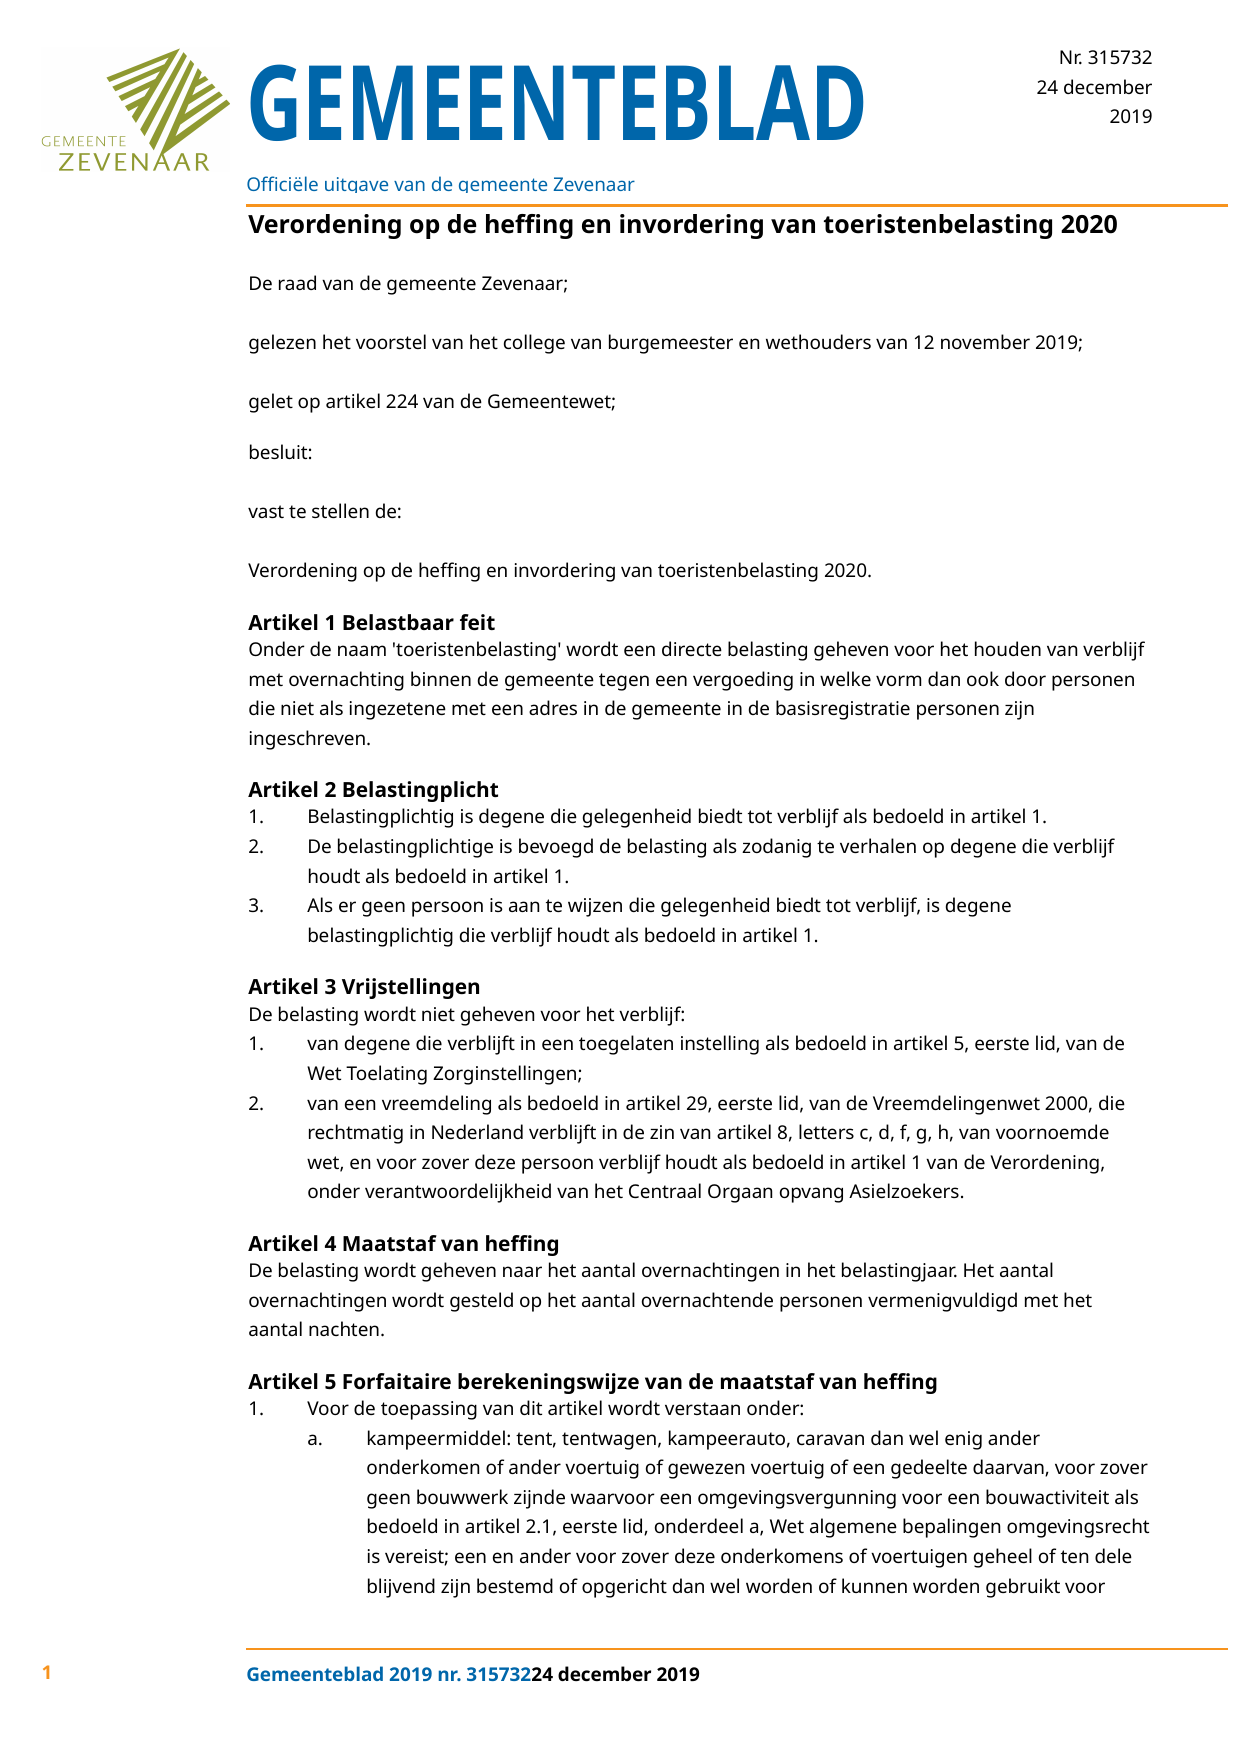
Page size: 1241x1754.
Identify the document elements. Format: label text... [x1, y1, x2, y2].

list Belastingplichtig is degene die gelegenheid biedt tot verblijf als bedoeld in artikel 1. [248, 804, 1152, 829]
text vast te stellen de: [248, 498, 1152, 524]
list kampeermiddel: tent, tentwagen, kampeerauto, caravan dan wel enig ander onderkomen of ander voertuig of gewezen voertuig of een gedeelte daarvan, voor zover geen bouwwerk zijnde waarvoor een omgevingsvergunning voor een bouwactiviteit als bedoeld in artikel 2.1, eerste lid, onderdeel a, Wet algemene bepalingen omgevingsrecht is vereist; een en ander voor zover deze onderkomens of voertuigen geheel of ten dele blijvend zijn bestemd of opgericht dan wel worden of kunnen worden gebruikt voor [307, 1425, 1152, 1598]
text De raad van de gemeente Zevenaar; [248, 270, 1152, 296]
text Artikel 1 Belastbaar feit [248, 608, 1152, 636]
list van een vreemdeling als bedoeld in artikel 29, eerste lid, van de Vreemdelingenwet 2000, die rechtmatig in Nederland verblijft in de zin van artikel 8, letters c, d, f, g, h, van voornoemde wet, en voor zover deze persoon verblijf houdt als bedoeld in artikel 1 van de Verordening, onder verantwoordelijkheid van het Centraal Orgaan opvang Asielzoekers. [248, 1090, 1152, 1204]
text Verordening op de heffing en invordering van toeristenbelasting 2020. [248, 557, 1152, 583]
text Artikel 4 Maatstaf van heffing [248, 1229, 1152, 1257]
text gelezen het voorstel van het college van burgemeester en wethouders van 12 november 2019; [248, 329, 1152, 355]
text De belasting wordt niet geheven voor het verblijf: [248, 1001, 1152, 1027]
text Artikel 5 Forfaitaire berekeningswijze van de maatstaf van heffing [248, 1367, 1152, 1395]
text Artikel 2 Belastingplicht [248, 775, 1152, 804]
list van degene die verblijft in een toegelaten instelling als bedoeld in artikel 5, eerste lid, van de Wet Toelating Zorginstellingen; [248, 1031, 1152, 1086]
list Voor de toepassing van dit artikel wordt verstaan onder: [248, 1395, 1152, 1421]
text gelet op artikel 224 van de Gemeentewet; [248, 389, 1152, 414]
list Als er geen persoon is aan te wijzen die gelegenheid biedt tot verblijf, is degene belastingplichtig die verblijf houdt als bedoeld in artikel 1. [248, 892, 1152, 948]
picture [41, 47, 231, 172]
text Verordening op de heffing en invordering van toeristenbelasting 2020 [248, 207, 1152, 241]
text Artikel 3 Vrijstellingen [248, 972, 1152, 1001]
list De belastingplichtige is bevoegd de belasting als zodanig te verhalen op degene die verblijf houdt als bedoeld in artikel 1. [248, 833, 1152, 889]
text besluit: [248, 439, 1152, 465]
text De belasting wordt geheven naar het aantal overnachtingen in het belastingjaar. Het aantal overnachtingen wordt gesteld op het aantal overnachtende personen vermenigvuldigd met het aantal nachten. [248, 1257, 1152, 1342]
text Onder de naam 'toeristenbelasting' wordt een directe belasting geheven voor het houden van verblijf met overnachting binnen de gemeente tegen een vergoeding in welke vorm dan ook door personen die niet als ingezetene met een adres in de gemeente in de basisregistratie personen zijn ingeschreven. [248, 636, 1152, 751]
